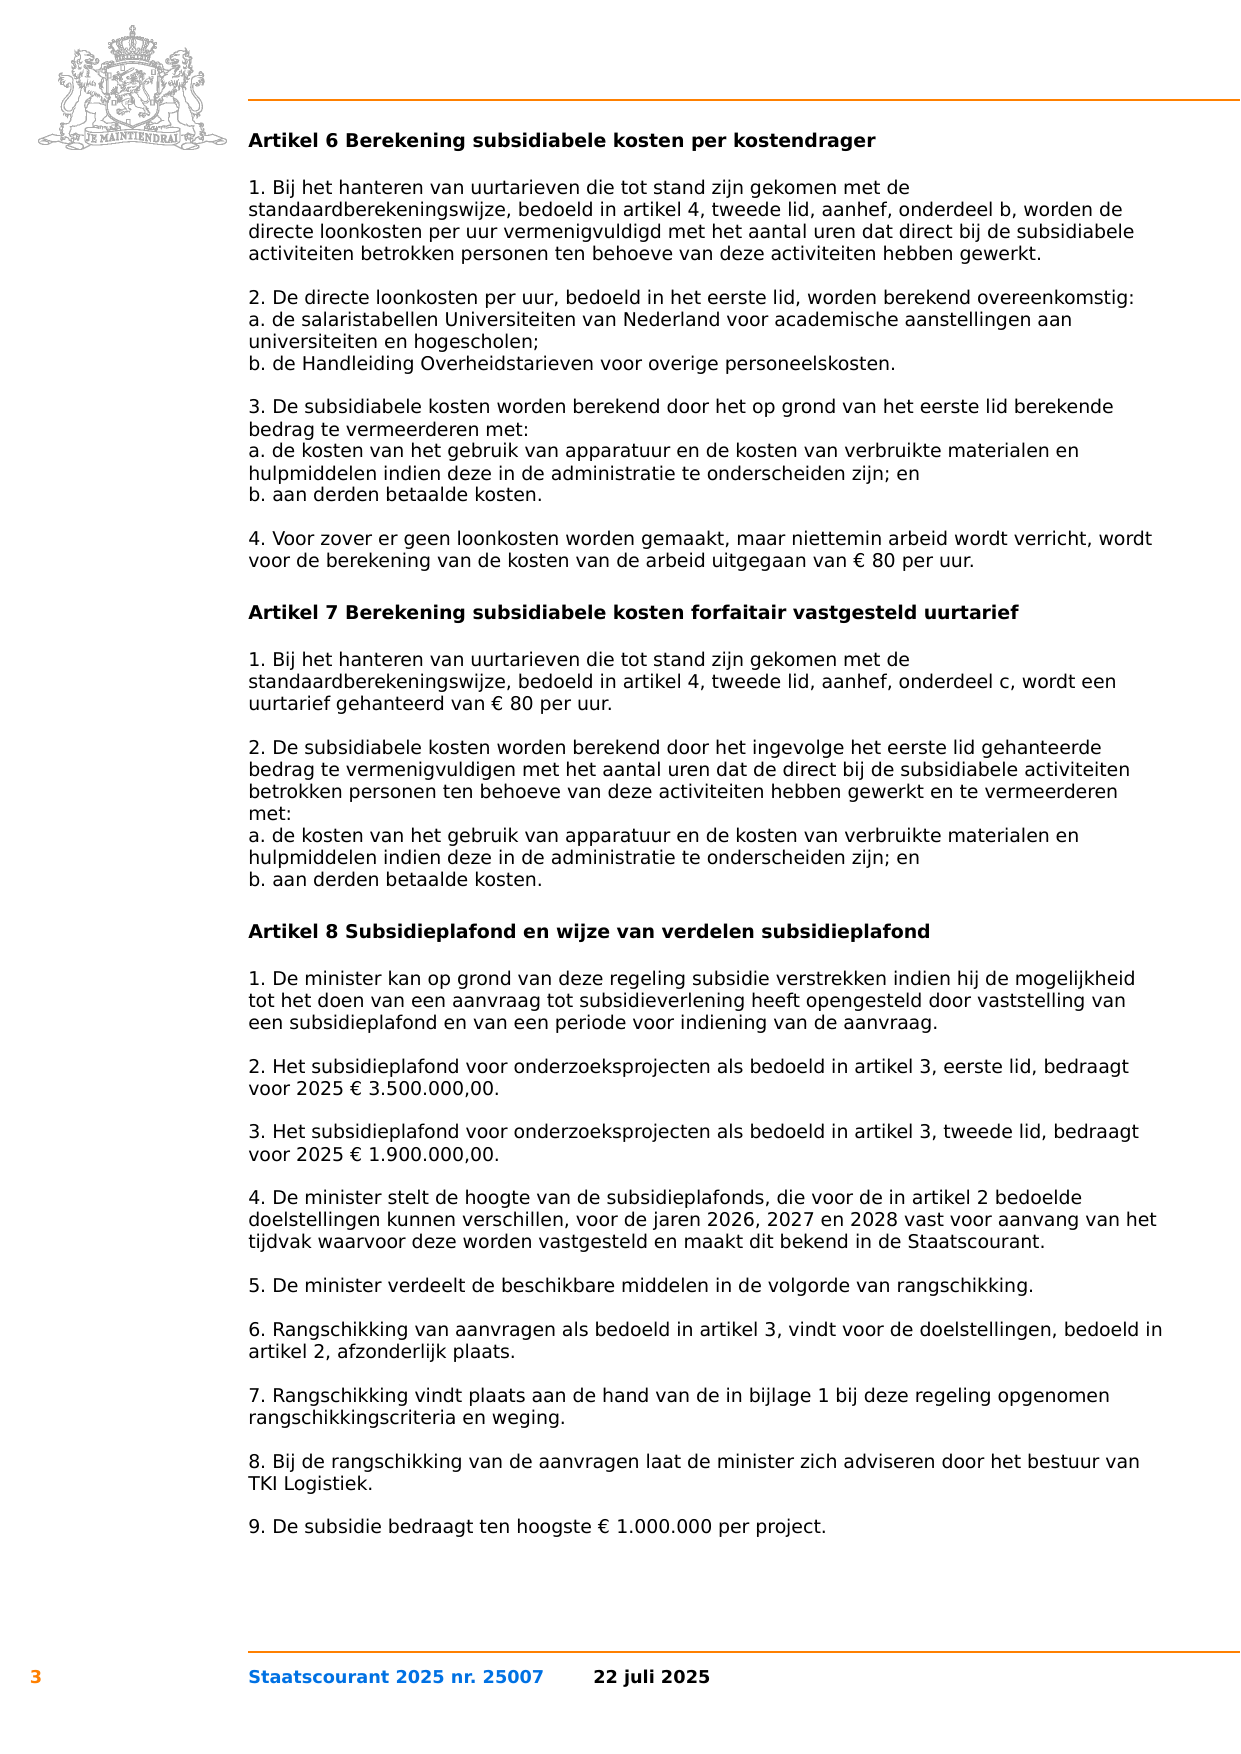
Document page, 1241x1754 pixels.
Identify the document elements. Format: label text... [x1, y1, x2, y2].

text 1. De minister kan op grond van deze regeling subsidie verstrekken indien hij de mogelijkheid tot het doen van een aanvraag tot subsidieverlening heeft opengesteld door vaststelling van een subsidieplafond en van een periode voor indiening van de aanvraag. [248, 968, 1163, 1034]
text a. de kosten van het gebruik van apparatuur en de kosten van verbruikte materialen en hulpmiddelen indien deze in de administratie te onderscheiden zijn; en [248, 440, 1163, 484]
text 5. De minister verdeelt de beschikbare middelen in de volgorde van rangschikking. [248, 1275, 1163, 1297]
text 8. Bij de rangschikking van de aanvragen laat de minister zich adviseren door het bestuur van TKI Logistiek. [248, 1451, 1163, 1494]
subtitle Artikel 6 Berekening subsidiabele kosten per kostendrager [248, 130, 1163, 152]
text 2. De directe loonkosten per uur, bedoeld in het eerste lid, worden berekend overeenkomstig: [248, 287, 1163, 309]
text 2. Het subsidieplafond voor onderzoeksprojecten als bedoeld in artikel 3, eerste lid, bedraagt voor 2025 € 3.500.000,00. [248, 1056, 1163, 1099]
text 1. Bij het hanteren van uurtarieven die tot stand zijn gekomen met de standaardberekeningswijze, bedoeld in artikel 4, tweede lid, aanhef, onderdeel b, worden de directe loonkosten per uur vermenigvuldigd met het aantal uren dat direct bij de subsidiabele activiteiten betrokken personen ten behoeve van deze activiteiten hebben gewerkt. [248, 177, 1163, 265]
text b. aan derden betaalde kosten. [248, 869, 1163, 891]
text 4. Voor zover er geen loonkosten worden gemaakt, maar niettemin arbeid wordt verricht, wordt voor de berekening van de kosten van de arbeid uitgegaan van € 80 per uur. [248, 528, 1163, 572]
text 4. De minister stelt de hoogte van de subsidieplafonds, die voor de in artikel 2 bedoelde doelstellingen kunnen verschillen, voor de jaren 2026, 2027 en 2028 vast voor aanvang van het tijdvak waarvoor deze worden vastgesteld en maakt dit bekend in de Staatscourant. [248, 1187, 1163, 1253]
text a. de salaristabellen Universiteiten van Nederland voor academische aanstellingen aan universiteiten en hogescholen; [248, 309, 1163, 353]
text 2. De subsidiabele kosten worden berekend door het ingevolge het eerste lid gehanteerde bedrag te vermenigvuldigen met het aantal uren dat de direct bij de subsidiabele activiteiten betrokken personen ten behoeve van deze activiteiten hebben gewerkt en te vermeerderen met: [248, 737, 1163, 825]
subtitle Artikel 8 Subsidieplafond en wijze van verdelen subsidieplafond [248, 921, 1163, 943]
text a. de kosten van het gebruik van apparatuur en de kosten van verbruikte materialen en hulpmiddelen indien deze in de administratie te onderscheiden zijn; en [248, 825, 1163, 869]
text 3. Het subsidieplafond voor onderzoeksprojecten als bedoeld in artikel 3, tweede lid, bedraagt voor 2025 € 1.900.000,00. [248, 1121, 1163, 1165]
text 7. Rangschikking vindt plaats aan de hand van de in bijlage 1 bij deze regeling opgenomen rangschikkingscriteria en weging. [248, 1385, 1163, 1429]
text 3. De subsidiabele kosten worden berekend door het op grond van het eerste lid berekende bedrag te vermeerderen met: [248, 396, 1163, 440]
text b. de Handleiding Overheidstarieven voor overige personeelskosten. [248, 353, 1163, 374]
subtitle Artikel 7 Berekening subsidiabele kosten forfaitair vastgesteld uurtarief [248, 602, 1163, 624]
picture [38, 25, 227, 150]
text 6. Rangschikking van aanvragen als bedoeld in artikel 3, vindt voor de doelstellingen, bedoeld in artikel 2, afzonderlijk plaats. [248, 1319, 1163, 1363]
text b. aan derden betaalde kosten. [248, 484, 1163, 506]
text 9. De subsidie bedraagt ten hoogste € 1.000.000 per project. [248, 1516, 1163, 1538]
text 1. Bij het hanteren van uurtarieven die tot stand zijn gekomen met de standaardberekeningswijze, bedoeld in artikel 4, tweede lid, aanhef, onderdeel c, wordt een uurtarief gehanteerd van € 80 per uur. [248, 649, 1163, 715]
